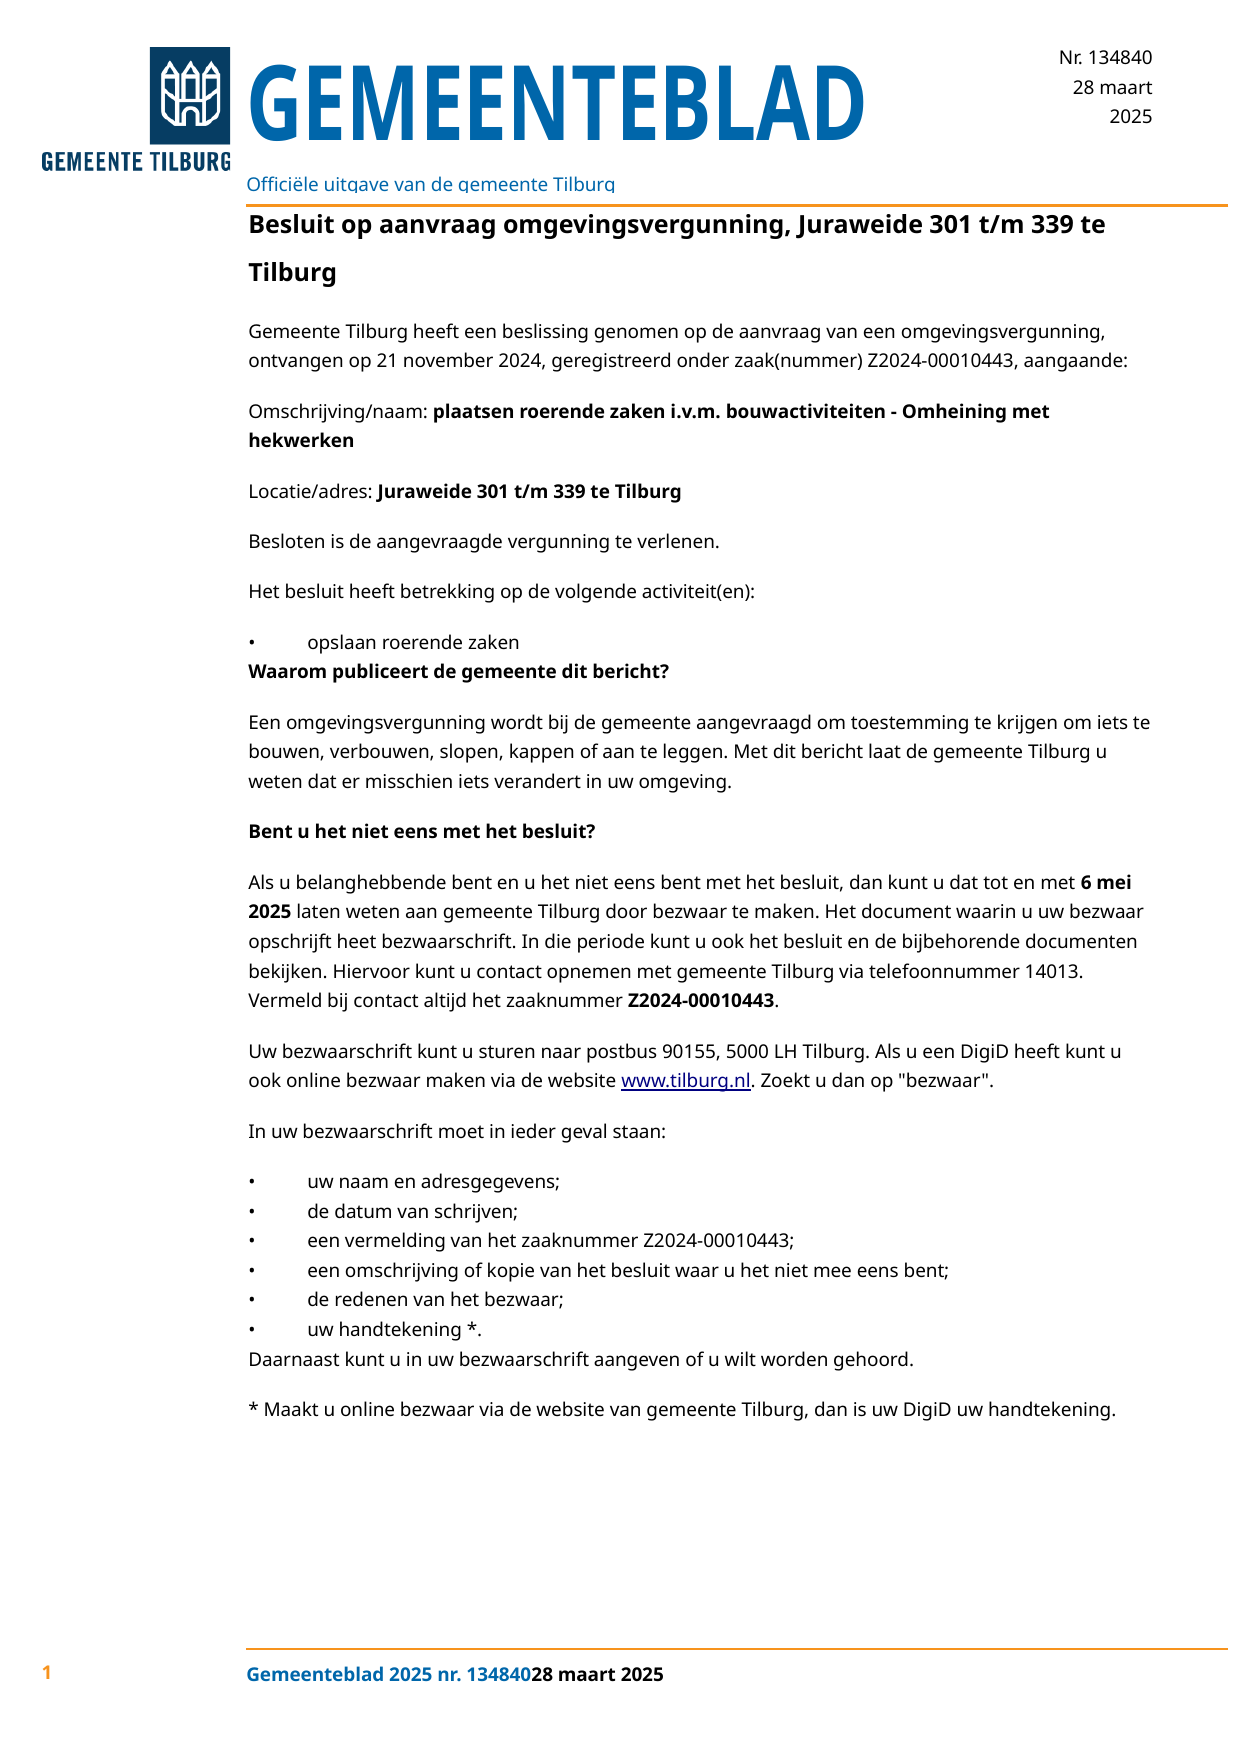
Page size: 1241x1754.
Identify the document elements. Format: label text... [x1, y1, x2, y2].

list uw naam en adresgegevens; [248, 1168, 1152, 1194]
text Besloten is de aangevraagde vergunning te verlenen. [248, 528, 1152, 554]
text * Maakt u online bezwaar via de website van gemeente Tilburg, dan is uw DigiD uw handtekening. [248, 1396, 1152, 1422]
list uw handtekening *. [248, 1316, 1152, 1342]
text Gemeente Tilburg heeft een beslissing genomen op de aanvraag van een omgevingsvergunning, ontvangen op 21 november 2024, geregistreerd onder zaak(nummer) Z2024-00010443, aangaande: [248, 318, 1152, 373]
text In uw bezwaarschrift moet in ieder geval staan: [248, 1118, 1152, 1144]
text Daarnaast kunt u in uw bezwaarschrift aangeven of u wilt worden gehoord. [248, 1346, 1152, 1372]
text Het besluit heeft betrekking op de volgende activiteit(en): [248, 579, 1152, 604]
text Bent u het niet eens met het besluit? [248, 819, 1152, 844]
list een vermelding van het zaaknummer Z2024-00010443; [248, 1227, 1152, 1253]
list de redenen van het bezwaar; [248, 1287, 1152, 1312]
text Als u belanghebbende bent en u het niet eens bent met het besluit, dan kunt u dat tot en met 6 mei 2025 laten weten aan gemeente Tilburg door bezwaar te maken. Het document waarin u uw bezwaar opschrijft heet bezwaarschrift. In die periode kunt u ook het besluit en de bijbehorende documenten bekijken. Hiervoor kunt u contact opnemen met gemeente Tilburg via telefoonnummer 14013. Vermeld bij contact altijd het zaaknummer Z2024-00010443. [248, 869, 1152, 1013]
text Besluit op aanvraag omgevingsvergunning, Juraweide 301 t/m 339 te Tilburg [248, 207, 1152, 288]
list opslaan roerende zaken [248, 629, 1152, 655]
list de datum van schrijven; [248, 1198, 1152, 1224]
text Een omgevingsvergunning wordt bij de gemeente aangevraagd om toestemming te krijgen om iets te bouwen, verbouwen, slopen, kappen of aan te leggen. Met dit bericht laat de gemeente Tilburg u weten dat er misschien iets verandert in uw omgeving. [248, 709, 1152, 794]
picture [41, 47, 231, 172]
text Locatie/adres: Juraweide 301 t/m 339 te Tilburg [248, 478, 1152, 504]
text Waarom publiceert de gemeente dit bericht? [248, 659, 1152, 684]
text Uw bezwaarschrift kunt u sturen naar postbus 90155, 5000 LH Tilburg. Als u een DigiD heeft kunt u ook online bezwaar maken via de website www.tilburg.nl. Zoekt u dan op "bezwaar". [248, 1038, 1152, 1093]
text Omschrijving/naam: plaatsen roerende zaken i.v.m. bouwactiviteiten - Omheining met hekwerken [248, 398, 1152, 453]
list een omschrijving of kopie van het besluit waar u het niet mee eens bent; [248, 1257, 1152, 1283]
